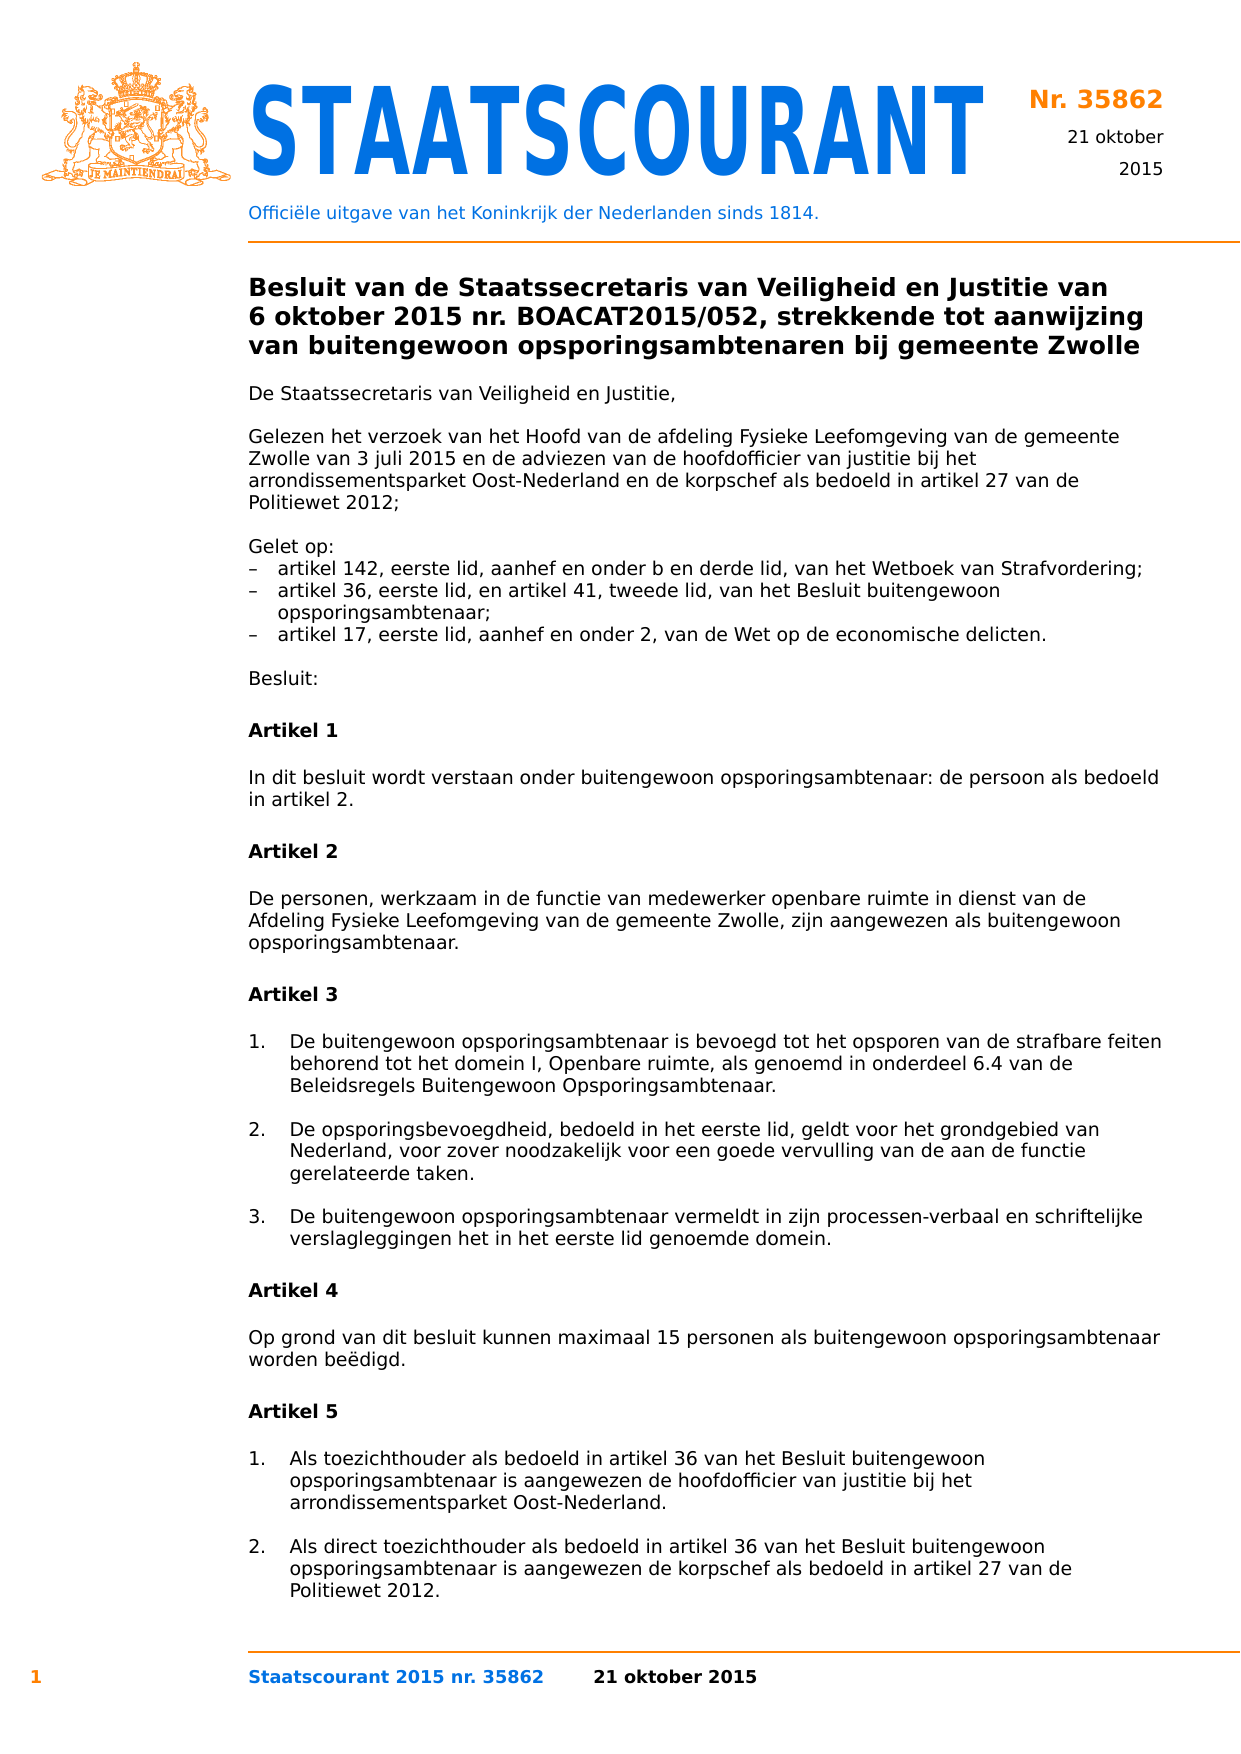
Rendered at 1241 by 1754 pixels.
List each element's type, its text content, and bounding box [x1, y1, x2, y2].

text In dit besluit wordt verstaan onder buitengewoon opsporingsambtenaar: de persoon als bedoeld in artikel 2. [248, 767, 1163, 811]
table_header STAATSCOURANT [248, 62, 998, 203]
subtitle Besluit van de Staatssecretaris van Veiligheid en Justitie van 6 oktober 2015 nr. BOACAT2015/052, strekkende tot aanwijzing van buitengewoon opsporingsambtenaren bij gemeente Zwolle [248, 273, 1163, 361]
table_cell Officiële uitgave van het Koninkrijk der Nederlanden sinds 1814. [248, 203, 1240, 241]
text Besluit: [248, 668, 1163, 690]
text – artikel 17, eerste lid, aanhef en onder 2, van de Wet op de economische delicten. [248, 624, 1163, 646]
text Gelezen het verzoek van het Hoofd van de afdeling Fysieke Leefomgeving van de gemeente Zwolle van 3 juli 2015 en de adviezen van de hoofdofficier van justitie bij het arrondissementsparket Oost-Nederland en de korpschef als bedoeld in artikel 27 van de Politiewet 2012; [248, 426, 1163, 514]
text 2. De opsporingsbevoegdheid, bedoeld in het eerste lid, geldt voor het grondgebied van Nederland, voor zover noodzakelijk voor een goede vervulling van de aan de functie gerelateerde taken. [248, 1118, 1163, 1184]
text Op grond van dit besluit kunnen maximaal 15 personen als buitengewoon opsporingsambtenaar worden beëdigd. [248, 1327, 1163, 1371]
subtitle Artikel 3 [248, 984, 1163, 1006]
table_cell 2015 [998, 153, 1240, 203]
text De Staatssecretaris van Veiligheid en Justitie, [248, 382, 1163, 404]
text – artikel 142, eerste lid, aanhef en onder b en derde lid, van het Wetboek van Strafvordering; [248, 558, 1163, 580]
table_header Nr. 35862 [998, 62, 1240, 121]
text Gelet op: [248, 536, 1163, 558]
text 1. Als toezichthouder als bedoeld in artikel 36 van het Besluit buitengewoon opsporingsambtenaar is aangewezen de hoofdofficier van justitie bij het arrondissementsparket Oost-Nederland. [248, 1448, 1163, 1514]
text 2. Als direct toezichthouder als bedoeld in artikel 36 van het Besluit buitengewoon opsporingsambtenaar is aangewezen de korpschef als bedoeld in artikel 27 van de Politiewet 2012. [248, 1536, 1163, 1602]
picture [41, 62, 231, 186]
table_cell 21 oktober [998, 121, 1240, 153]
subtitle Artikel 2 [248, 841, 1163, 863]
text 1. De buitengewoon opsporingsambtenaar is bevoegd tot het opsporen van de strafbare feiten behorend tot het domein I, Openbare ruimte, als genoemd in onderdeel 6.4 van de Beleidsregels Buitengewoon Opsporingsambtenaar. [248, 1031, 1163, 1097]
text 3. De buitengewoon opsporingsambtenaar vermeldt in zijn processen-verbaal en schriftelijke verslagleggingen het in het eerste lid genoemde domein. [248, 1206, 1163, 1250]
table_header [25, 62, 248, 241]
subtitle Artikel 1 [248, 720, 1163, 742]
subtitle Artikel 4 [248, 1280, 1163, 1302]
subtitle Artikel 5 [248, 1401, 1163, 1423]
text – artikel 36, eerste lid, en artikel 41, tweede lid, van het Besluit buitengewoon opsporingsambtenaar; [248, 580, 1163, 624]
text De personen, werkzaam in de functie van medewerker openbare ruimte in dienst van de Afdeling Fysieke Leefomgeving van de gemeente Zwolle, zijn aangewezen als buitengewoon opsporingsambtenaar. [248, 888, 1163, 954]
